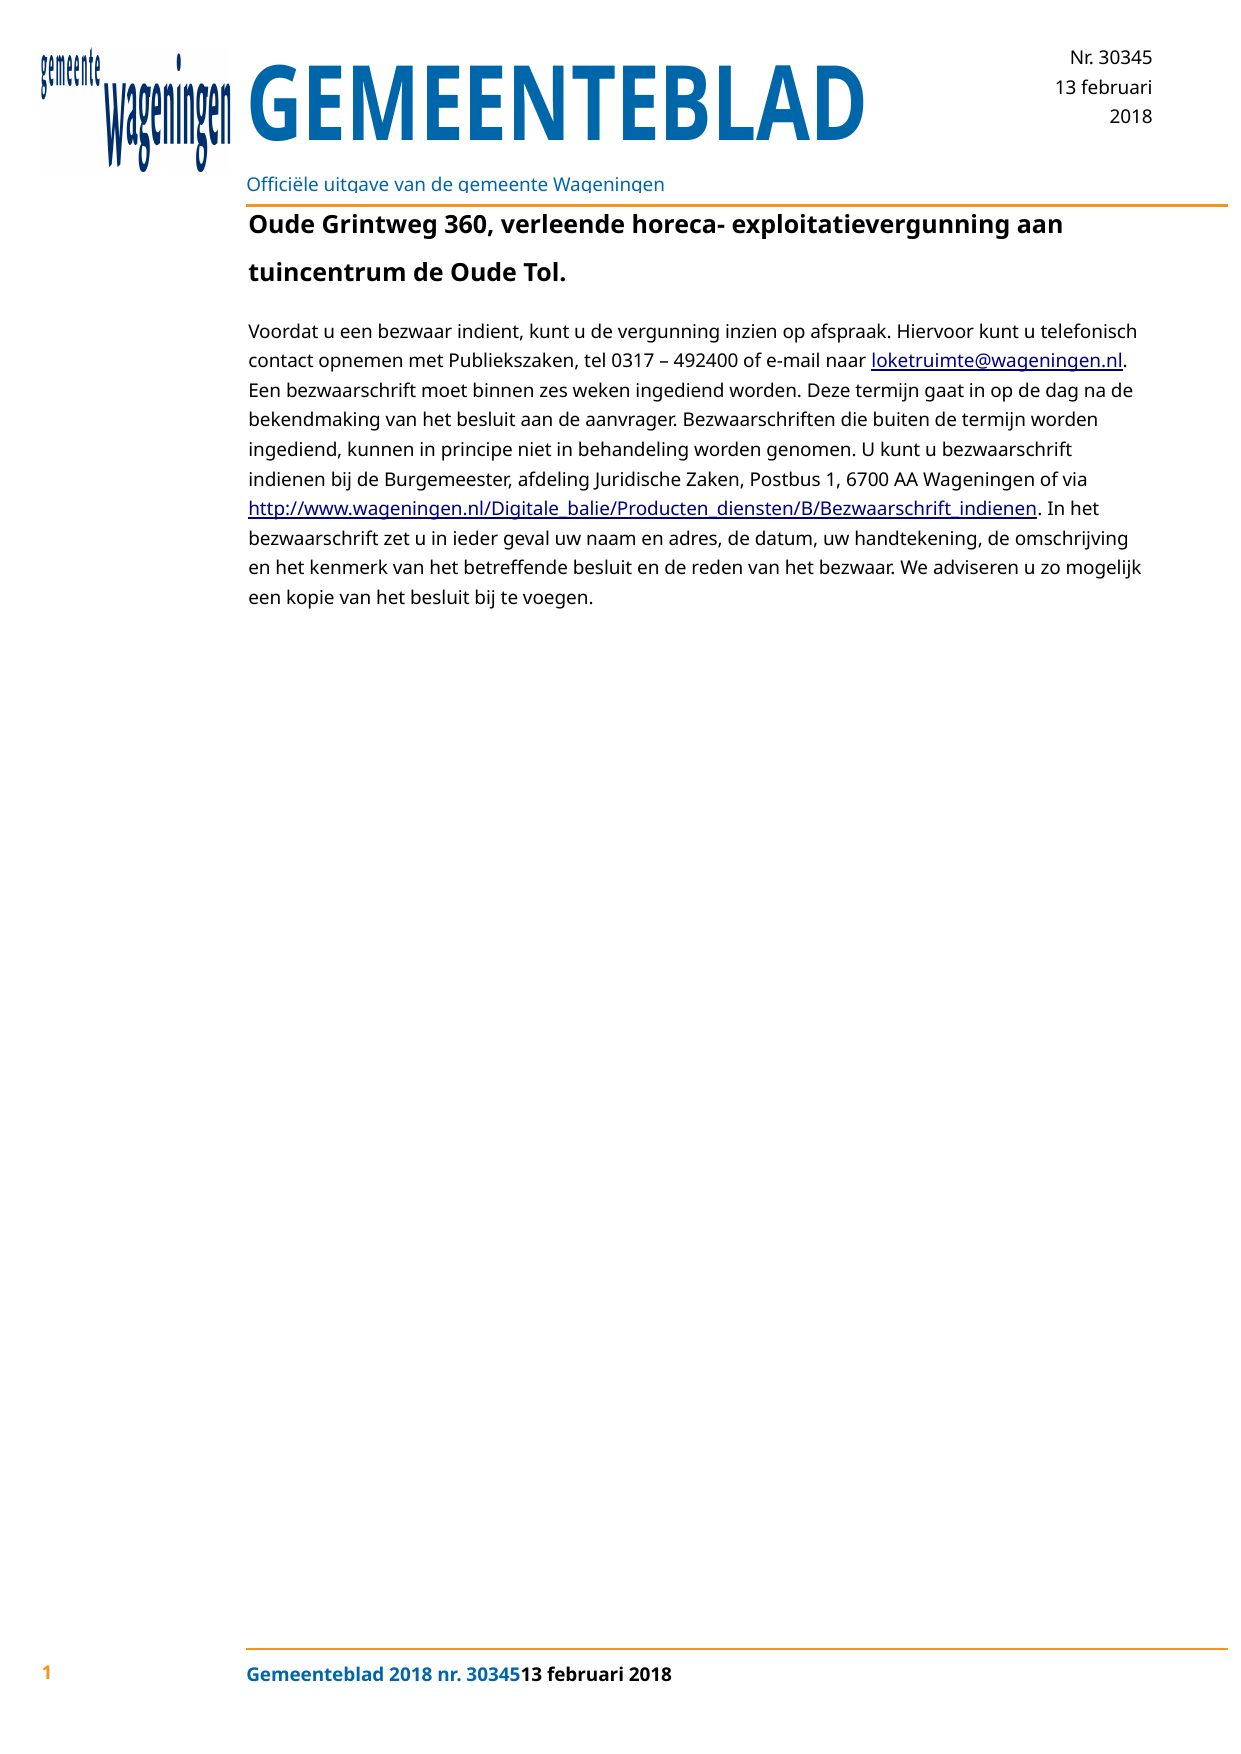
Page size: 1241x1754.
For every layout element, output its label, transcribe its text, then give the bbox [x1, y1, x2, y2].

text Voordat u een bezwaar indient, kunt u de vergunning inzien op afspraak. Hiervoor kunt u telefonisch contact opnemen met Publiekszaken, tel 0317 – 492400 of e-mail naar loketruimte@wageningen.nl. Een bezwaarschrift moet binnen zes weken ingediend worden. Deze termijn gaat in op de dag na de bekendmaking van het besluit aan de aanvrager. Bezwaarschriften die buiten de termijn worden ingediend, kunnen in principe niet in behandeling worden genomen. U kunt u bezwaarschrift indienen bij de Burgemeester, afdeling Juridische Zaken, Postbus 1, 6700 AA Wageningen of via http://www.wageningen.nl/Digitale_balie/Producten_diensten/B/Bezwaarschrift_indienen. In het bezwaarschrift zet u in ieder geval uw naam en adres, de datum, uw handtekening, de omschrijving en het kenmerk van het betreffende besluit en de reden van het bezwaar. We adviseren u zo mogelijk een kopie van het besluit bij te voegen. [248, 318, 1152, 610]
text Oude Grintweg 360, verleende horeca- exploitatievergunning aan tuincentrum de Oude Tol. [248, 207, 1152, 288]
picture [41, 47, 231, 172]
